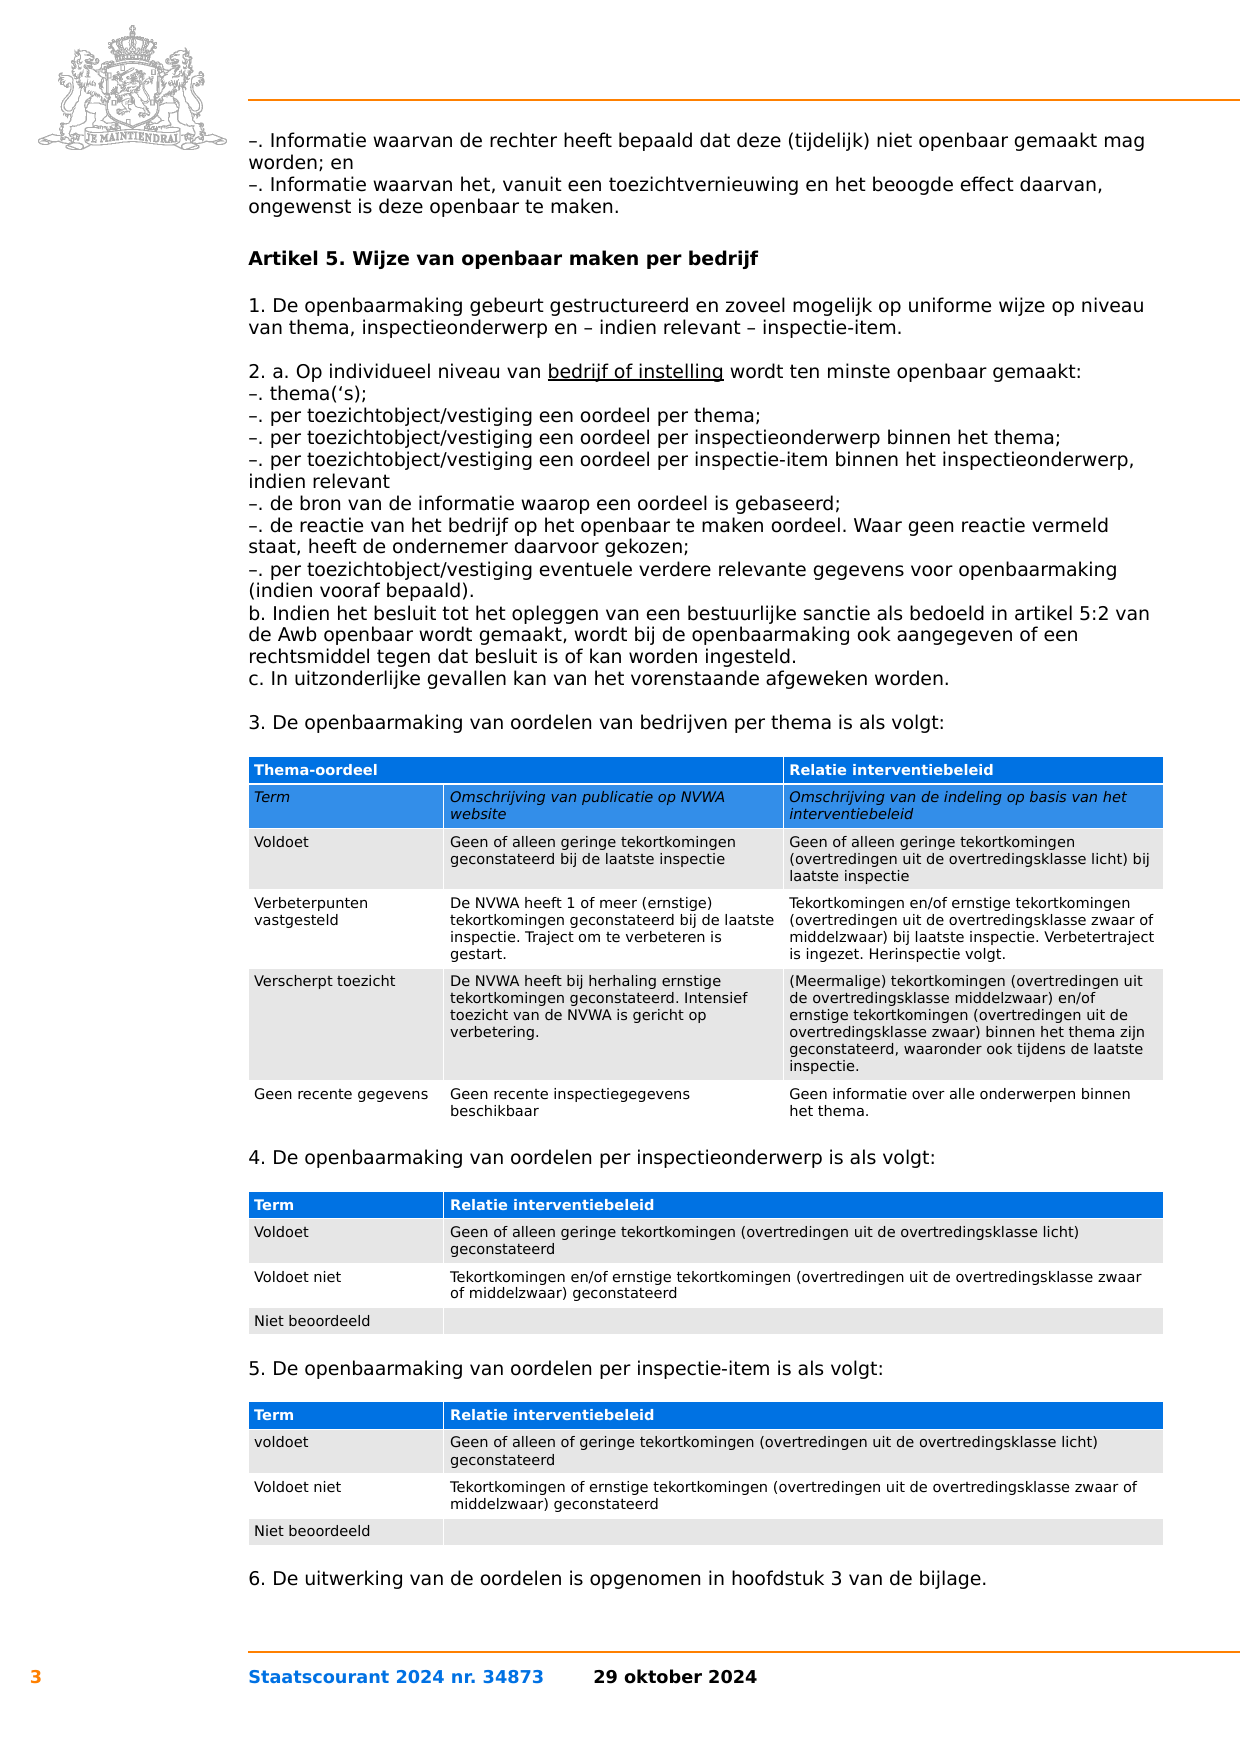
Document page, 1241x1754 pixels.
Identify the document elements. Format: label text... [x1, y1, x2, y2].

table_cell Tekortkomingen en/of ernstige tekortkomingen (overtredingen uit de overtredingsklasse zwaar of middelzwaar) geconstateerd [444, 1264, 1163, 1307]
text –. Informatie waarvan het, vanuit een toezichtvernieuwing en het beoogde effect daarvan, ongewenst is deze openbaar te maken. [248, 174, 1163, 218]
picture [38, 25, 227, 150]
table_cell Geen recente inspectiegegevens beschikbaar [444, 1081, 783, 1124]
table_header Term [249, 1402, 443, 1429]
table_cell Voldoet [249, 1219, 443, 1263]
text –. thema(‘s); [248, 383, 1163, 404]
table_cell Geen recente gegevens [249, 1081, 443, 1124]
table_cell Geen of alleen of geringe tekortkomingen (overtredingen uit de overtredingsklasse licht) geconstateerd [444, 1430, 1163, 1473]
text b. Indien het besluit tot het opleggen van een bestuurlijke sanctie als bedoeld in artikel 5:2 van de Awb openbaar wordt gemaakt, wordt bij de openbaarmaking ook aangegeven of een rechtsmiddel tegen dat besluit is of kan worden ingesteld. [248, 602, 1163, 668]
text –. de reactie van het bedrijf op het openbaar te maken oordeel. Waar geen reactie vermeld staat, heeft de ondernemer daarvoor gekozen; [248, 514, 1163, 558]
text –. per toezichtobject/vestiging eventuele verdere relevante gegevens voor openbaarmaking (indien vooraf bepaald). [248, 558, 1163, 602]
table_cell [444, 1308, 1163, 1334]
table_cell De NVWA heeft bij herhaling ernstige tekortkomingen geconstateerd. Intensief toezicht van de NVWA is gericht op verbetering. [444, 969, 783, 1080]
table_cell (Meermalige) tekortkomingen (overtredingen uit de overtredingsklasse middelzwaar) en/of ernstige tekortkomingen (overtredingen uit de overtredingsklasse zwaar) binnen het thema zijn geconstateerd, waaronder ook tijdens de laatste inspectie. [784, 969, 1163, 1080]
table_cell Geen of alleen geringe tekortkomingen (overtredingen uit de overtredingsklasse licht) bij laatste inspectie [784, 829, 1163, 889]
text 6. De uitwerking van de oordelen is opgenomen in hoofdstuk 3 van de bijlage. [248, 1568, 1163, 1590]
table_cell Niet beoordeeld [249, 1519, 443, 1545]
table_header Term [249, 1192, 443, 1218]
table_header Thema-oordeel [249, 757, 783, 783]
table_cell [444, 1519, 1163, 1545]
table_cell Voldoet niet [249, 1474, 443, 1517]
table_cell Geen informatie over alle onderwerpen binnen het thema. [784, 1081, 1163, 1124]
text –. per toezichtobject/vestiging een oordeel per inspectieonderwerp binnen het thema; [248, 427, 1163, 448]
table_cell Term [249, 785, 443, 828]
table_header Relatie interventiebeleid [784, 757, 1163, 783]
table_cell Niet beoordeeld [249, 1308, 443, 1334]
table_cell Verbeterpunten vastgesteld [249, 890, 443, 967]
table_cell Geen of alleen geringe tekortkomingen (overtredingen uit de overtredingsklasse licht) geconstateerd [444, 1219, 1163, 1263]
table_header Relatie interventiebeleid [444, 1402, 1163, 1429]
table_cell Geen of alleen geringe tekortkomingen geconstateerd bij de laatste inspectie [444, 829, 783, 889]
table_cell voldoet [249, 1430, 443, 1473]
text –. de bron van de informatie waarop een oordeel is gebaseerd; [248, 492, 1163, 514]
table_cell Omschrijving van publicatie op NVWA website [444, 785, 783, 828]
text 1. De openbaarmaking gebeurt gestructureerd en zoveel mogelijk op uniforme wijze op niveau van thema, inspectieonderwerp en – indien relevant – inspectie-item. [248, 295, 1163, 339]
text 5. De openbaarmaking van oordelen per inspectie-item is als volgt: [248, 1357, 1163, 1379]
text 2. a. Op individueel niveau van bedrijf of instelling wordt ten minste openbaar gemaakt: [248, 361, 1163, 383]
table_cell Verscherpt toezicht [249, 969, 443, 1080]
subtitle Artikel 5. Wijze van openbaar maken per bedrijf [248, 248, 1163, 270]
table_cell Voldoet [249, 829, 443, 889]
text –. per toezichtobject/vestiging een oordeel per inspectie-item binnen het inspectieonderwerp, indien relevant [248, 448, 1163, 492]
text –. Informatie waarvan de rechter heeft bepaald dat deze (tijdelijk) niet openbaar gemaakt mag worden; en [248, 130, 1163, 174]
table_cell Omschrijving van de indeling op basis van het interventiebeleid [784, 785, 1163, 828]
text c. In uitzonderlijke gevallen kan van het vorenstaande afgeweken worden. [248, 668, 1163, 690]
text –. per toezichtobject/vestiging een oordeel per thema; [248, 404, 1163, 427]
table_header Relatie interventiebeleid [444, 1192, 1163, 1218]
table_cell De NVWA heeft 1 of meer (ernstige) tekortkomingen geconstateerd bij de laatste inspectie. Traject om te verbeteren is gestart. [444, 890, 783, 967]
table_cell Voldoet niet [249, 1264, 443, 1307]
table_cell Tekortkomingen of ernstige tekortkomingen (overtredingen uit de overtredingsklasse zwaar of middelzwaar) geconstateerd [444, 1474, 1163, 1517]
text 4. De openbaarmaking van oordelen per inspectieonderwerp is als volgt: [248, 1147, 1163, 1169]
text 3. De openbaarmaking van oordelen van bedrijven per thema is als volgt: [248, 712, 1163, 734]
table_cell Tekortkomingen en/of ernstige tekortkomingen (overtredingen uit de overtredingsklasse zwaar of middelzwaar) bij laatste inspectie. Verbetertraject is ingezet. Herinspectie volgt. [784, 890, 1163, 967]
